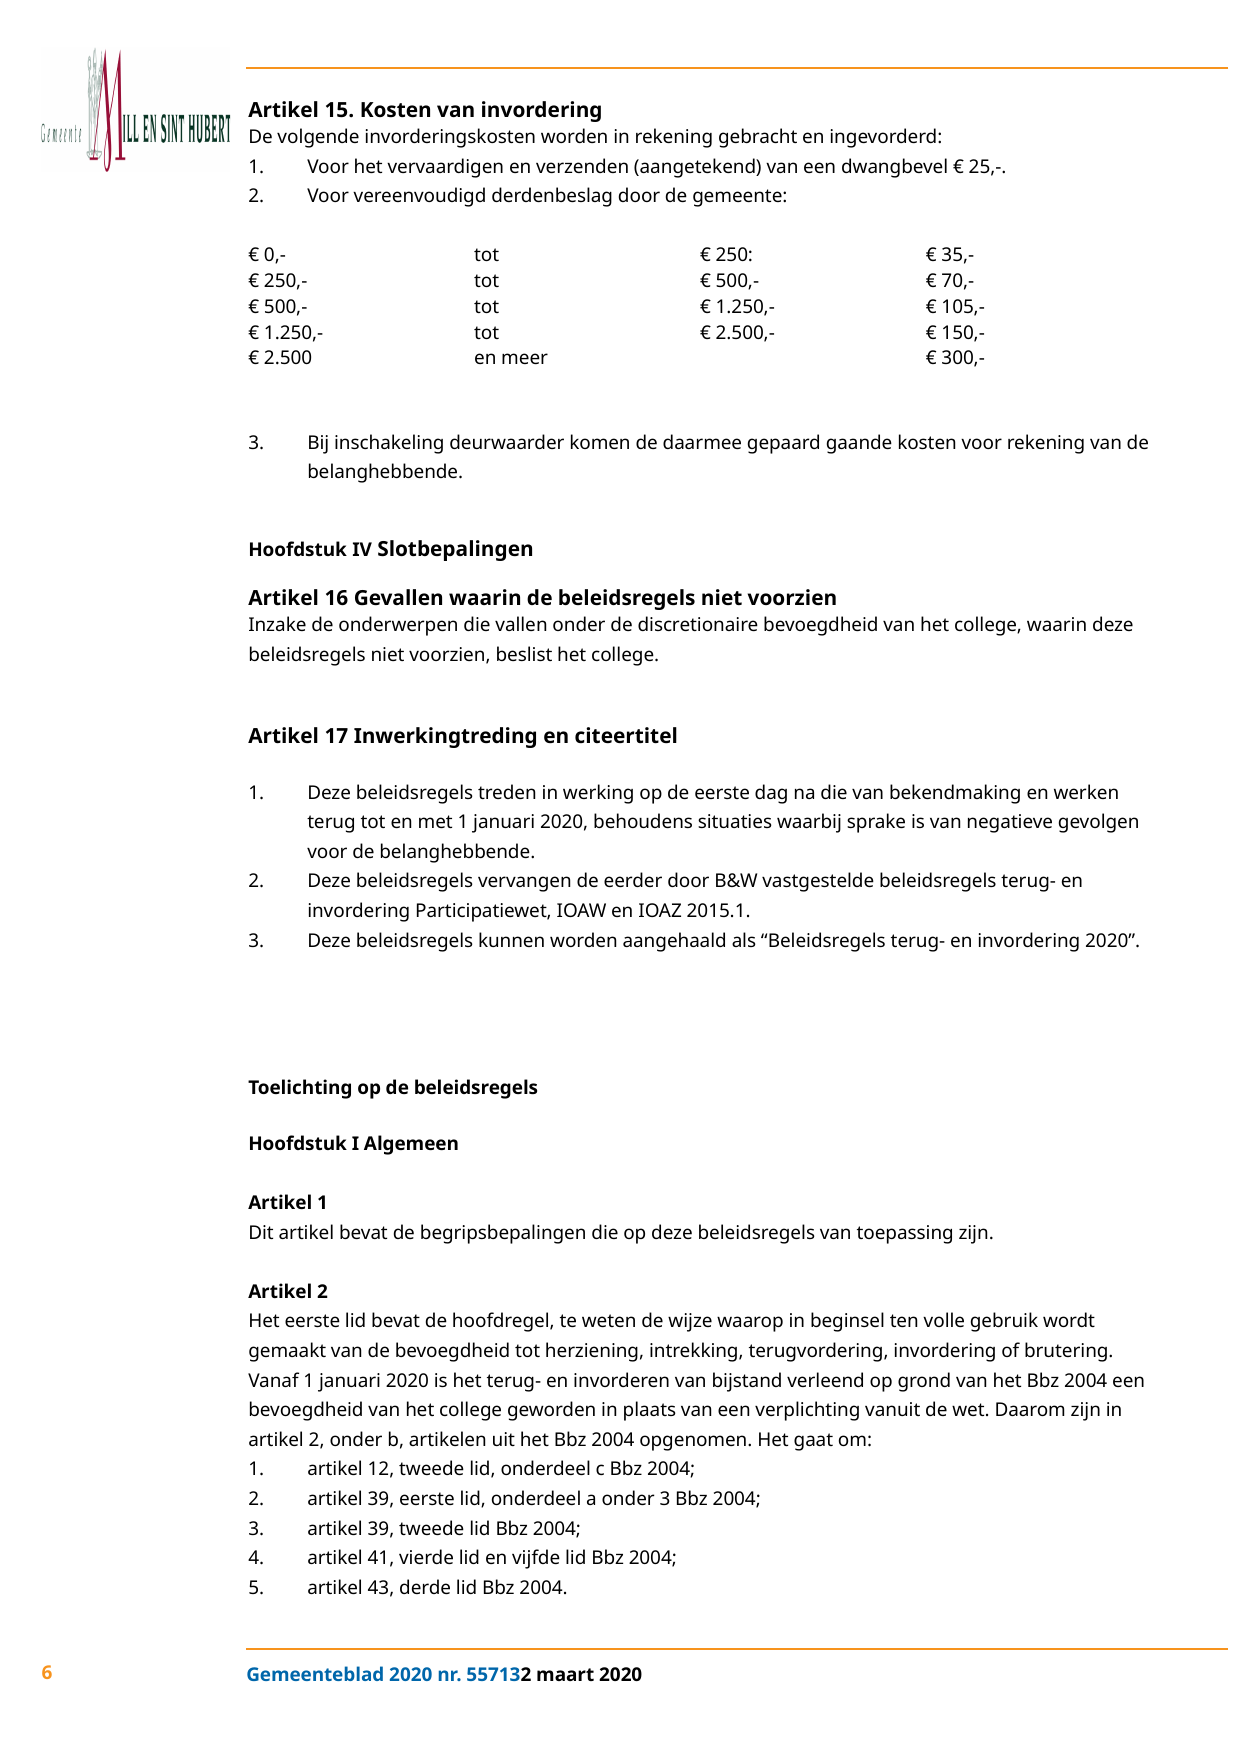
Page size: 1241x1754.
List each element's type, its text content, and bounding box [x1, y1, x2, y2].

table_cell [926, 370, 1152, 396]
table_header € 35,- [926, 242, 1152, 267]
text Hoofdstuk IV Slotbepalingen [248, 534, 1152, 562]
text Inzake de onderwerpen die vallen onder de discretionaire bevoegdheid van het college, waarin deze beleidsregels niet voorzien, beslist het college. [248, 611, 1152, 667]
table_cell € 1.250,- [248, 319, 474, 344]
list artikel 39, eerste lid, onderdeel a onder 3 Bbz 2004; [248, 1485, 1152, 1511]
table_cell € 2.500,- [700, 319, 926, 344]
list Deze beleidsregels kunnen worden aangehaald als “Beleidsregels terug- en invordering 2020”. [248, 927, 1152, 953]
text Artikel 16 Gevallen waarin de beleidsregels niet voorzien [248, 583, 1152, 611]
text Hoofdstuk I Algemeen [248, 1130, 1152, 1156]
table_cell tot [474, 319, 700, 344]
table_cell € 1.250,- [700, 293, 926, 319]
table_header € 250: [700, 242, 926, 267]
list Deze beleidsregels vervangen de eerder door B&W vastgestelde beleidsregels terug- en invordering Participatiewet, IOAW en IOAZ 2015.1. [248, 868, 1152, 923]
table_cell € 150,- [926, 319, 1152, 344]
list artikel 41, vierde lid en vijfde lid Bbz 2004; [248, 1544, 1152, 1570]
table_header tot [474, 242, 700, 267]
table_cell € 300,- [926, 345, 1152, 370]
text Artikel 15. Kosten van invordering [248, 95, 1152, 123]
text Het eerste lid bevat de hoofdregel, te weten de wijze waarop in beginsel ten volle gebruik wordt gemaakt van de bevoegdheid tot herziening, intrekking, terugvordering, invordering of brutering. [248, 1308, 1152, 1363]
text Vanaf 1 januari 2020 is het terug- en invorderen van bijstand verleend op grond van het Bbz 2004 een bevoegdheid van het college geworden in plaats van een verplichting vanuit de wet. Daarom zijn in artikel 2, onder b, artikelen uit het Bbz 2004 opgenomen. Het gaat om: [248, 1367, 1152, 1452]
table_cell tot [474, 293, 700, 319]
table_cell [248, 370, 474, 396]
table_cell € 500,- [248, 293, 474, 319]
table_cell € 70,- [926, 268, 1152, 293]
table_cell [700, 345, 926, 370]
table_cell [474, 370, 700, 396]
list Bij inschakeling deurwaarder komen de daarmee gepaard gaande kosten voor rekening van de belanghebbende. [248, 429, 1152, 484]
list Deze beleidsregels treden in werking op de eerste dag na die van bekendmaking en werken terug tot en met 1 januari 2020, behoudens situaties waarbij sprake is van negatieve gevolgen voor de belanghebbende. [248, 779, 1152, 864]
text Artikel 1 [248, 1189, 1152, 1215]
table_cell en meer [474, 345, 700, 370]
table_cell € 500,- [700, 268, 926, 293]
text Artikel 2 [248, 1278, 1152, 1304]
list artikel 12, tweede lid, onderdeel c Bbz 2004; [248, 1456, 1152, 1481]
table_cell € 105,- [926, 293, 1152, 319]
table_cell € 250,- [248, 268, 474, 293]
table_cell tot [474, 268, 700, 293]
list artikel 39, tweede lid Bbz 2004; [248, 1515, 1152, 1541]
text Dit artikel bevat de begripsbepalingen die op deze beleidsregels van toepassing zijn. [248, 1219, 1152, 1245]
table_cell € 2.500 [248, 345, 474, 370]
text Toelichting op de beleidsregels [248, 1072, 1152, 1101]
text Artikel 17 Inwerkingtreding en citeertitel [248, 721, 1152, 749]
list Voor het vervaardigen en verzenden (aangetekend) van een dwangbevel € 25,-. [248, 153, 1152, 178]
list artikel 43, derde lid Bbz 2004. [248, 1574, 1152, 1600]
text De volgende invorderingskosten worden in rekening gebracht en ingevorderd: [248, 123, 1152, 149]
table_header € 0,- [248, 242, 474, 267]
picture [41, 47, 231, 172]
table_cell [700, 370, 926, 396]
list Voor vereenvoudigd derdenbeslag door de gemeente: [248, 182, 1152, 208]
